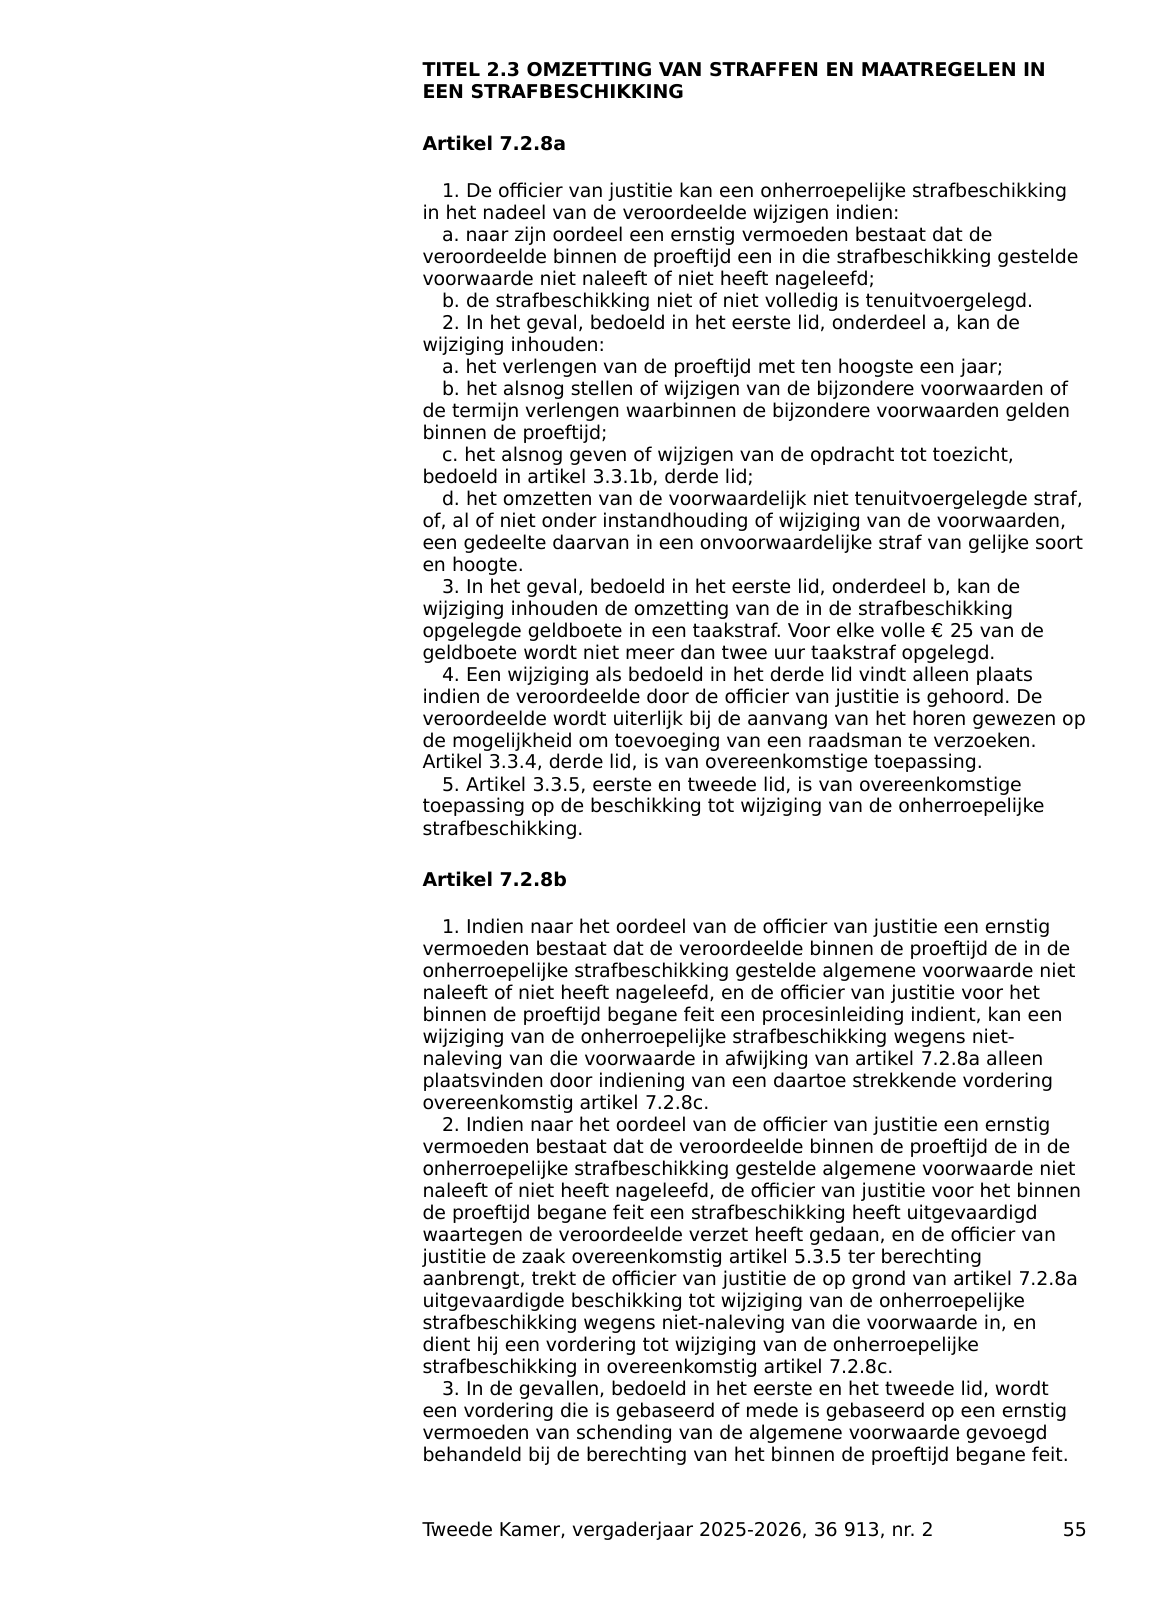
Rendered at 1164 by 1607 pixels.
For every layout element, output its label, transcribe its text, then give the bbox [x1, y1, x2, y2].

text 1. Indien naar het oordeel van de officier van justitie een ernstig vermoeden bestaat dat de veroordeelde binnen de proeftijd de in de onherroepelijke strafbeschikking gestelde algemene voorwaarde niet naleeft of niet heeft nageleefd, en de officier van justitie voor het binnen de proeftijd begane feit een procesinleiding indient, kan een wijziging van de onherroepelijke strafbeschikking wegens niet-naleving van die voorwaarde in afwijking van artikel 7.2.8a alleen plaatsvinden door indiening van een daartoe strekkende vordering overeenkomstig artikel 7.2.8c. [422, 916, 1087, 1114]
text 3. In de gevallen, bedoeld in het eerste en het tweede lid, wordt een vordering die is gebaseerd of mede is gebaseerd op een ernstig vermoeden van schending van de algemene voorwaarde gevoegd behandeld bij de berechting van het binnen de proeftijd begane feit. [422, 1378, 1087, 1466]
text 2. In het geval, bedoeld in het eerste lid, onderdeel a, kan de wijziging inhouden: [422, 312, 1087, 356]
text b. het alsnog stellen of wijzigen van de bijzondere voorwaarden of de termijn verlengen waarbinnen de bijzondere voorwaarden gelden binnen de proeftijd; [422, 378, 1087, 444]
text 1. De officier van justitie kan een onherroepelijke strafbeschikking in het nadeel van de veroordeelde wijzigen indien: [422, 180, 1087, 224]
text c. het alsnog geven of wijzigen van de opdracht tot toezicht, bedoeld in artikel 3.3.1b, derde lid; [422, 444, 1087, 488]
text 5. Artikel 3.3.5, eerste en tweede lid, is van overeenkomstige toepassing op de beschikking tot wijziging van de onherroepelijke strafbeschikking. [422, 773, 1087, 839]
text a. naar zijn oordeel een ernstig vermoeden bestaat dat de veroordeelde binnen de proeftijd een in die strafbeschikking gestelde voorwaarde niet naleeft of niet heeft nageleefd; [422, 224, 1087, 290]
text b. de strafbeschikking niet of niet volledig is tenuitvoergelegd. [422, 290, 1087, 312]
subtitle Artikel 7.2.8b [422, 869, 1087, 891]
text d. het omzetten van de voorwaardelijk niet tenuitvoergelegde straf, of, al of niet onder instandhouding of wijziging van de voorwaarden, een gedeelte daarvan in een onvoorwaardelijke straf van gelijke soort en hoogte. [422, 488, 1087, 576]
text 3. In het geval, bedoeld in het eerste lid, onderdeel b, kan de wijziging inhouden de omzetting van de in de strafbeschikking opgelegde geldboete in een taakstraf. Voor elke volle € 25 van de geldboete wordt niet meer dan twee uur taakstraf opgelegd. [422, 576, 1087, 663]
subtitle Artikel 7.2.8a [422, 133, 1087, 155]
text 4. Een wijziging als bedoeld in het derde lid vindt alleen plaats indien de veroordeelde door de officier van justitie is gehoord. De veroordeelde wordt uiterlijk bij de aanvang van het horen gewezen op de mogelijkheid om toevoeging van een raadsman te verzoeken. Artikel 3.3.4, derde lid, is van overeenkomstige toepassing. [422, 663, 1087, 773]
subtitle TITEL 2.3 OMZETTING VAN STRAFFEN EN MAATREGELEN IN EEN STRAFBESCHIKKING [422, 59, 1087, 103]
text 2. Indien naar het oordeel van de officier van justitie een ernstig vermoeden bestaat dat de veroordeelde binnen de proeftijd de in de onherroepelijke strafbeschikking gestelde algemene voorwaarde niet naleeft of niet heeft nageleefd, de officier van justitie voor het binnen de proeftijd begane feit een strafbeschikking heeft uitgevaardigd waartegen de veroordeelde verzet heeft gedaan, en de officier van justitie de zaak overeenkomstig artikel 5.3.5 ter berechting aanbrengt, trekt de officier van justitie de op grond van artikel 7.2.8a uitgevaardigde beschikking tot wijziging van de onherroepelijke strafbeschikking wegens niet-naleving van die voorwaarde in, en dient hij een vordering tot wijziging van de onherroepelijke strafbeschikking in overeenkomstig artikel 7.2.8c. [422, 1114, 1087, 1378]
text a. het verlengen van de proeftijd met ten hoogste een jaar; [422, 356, 1087, 378]
